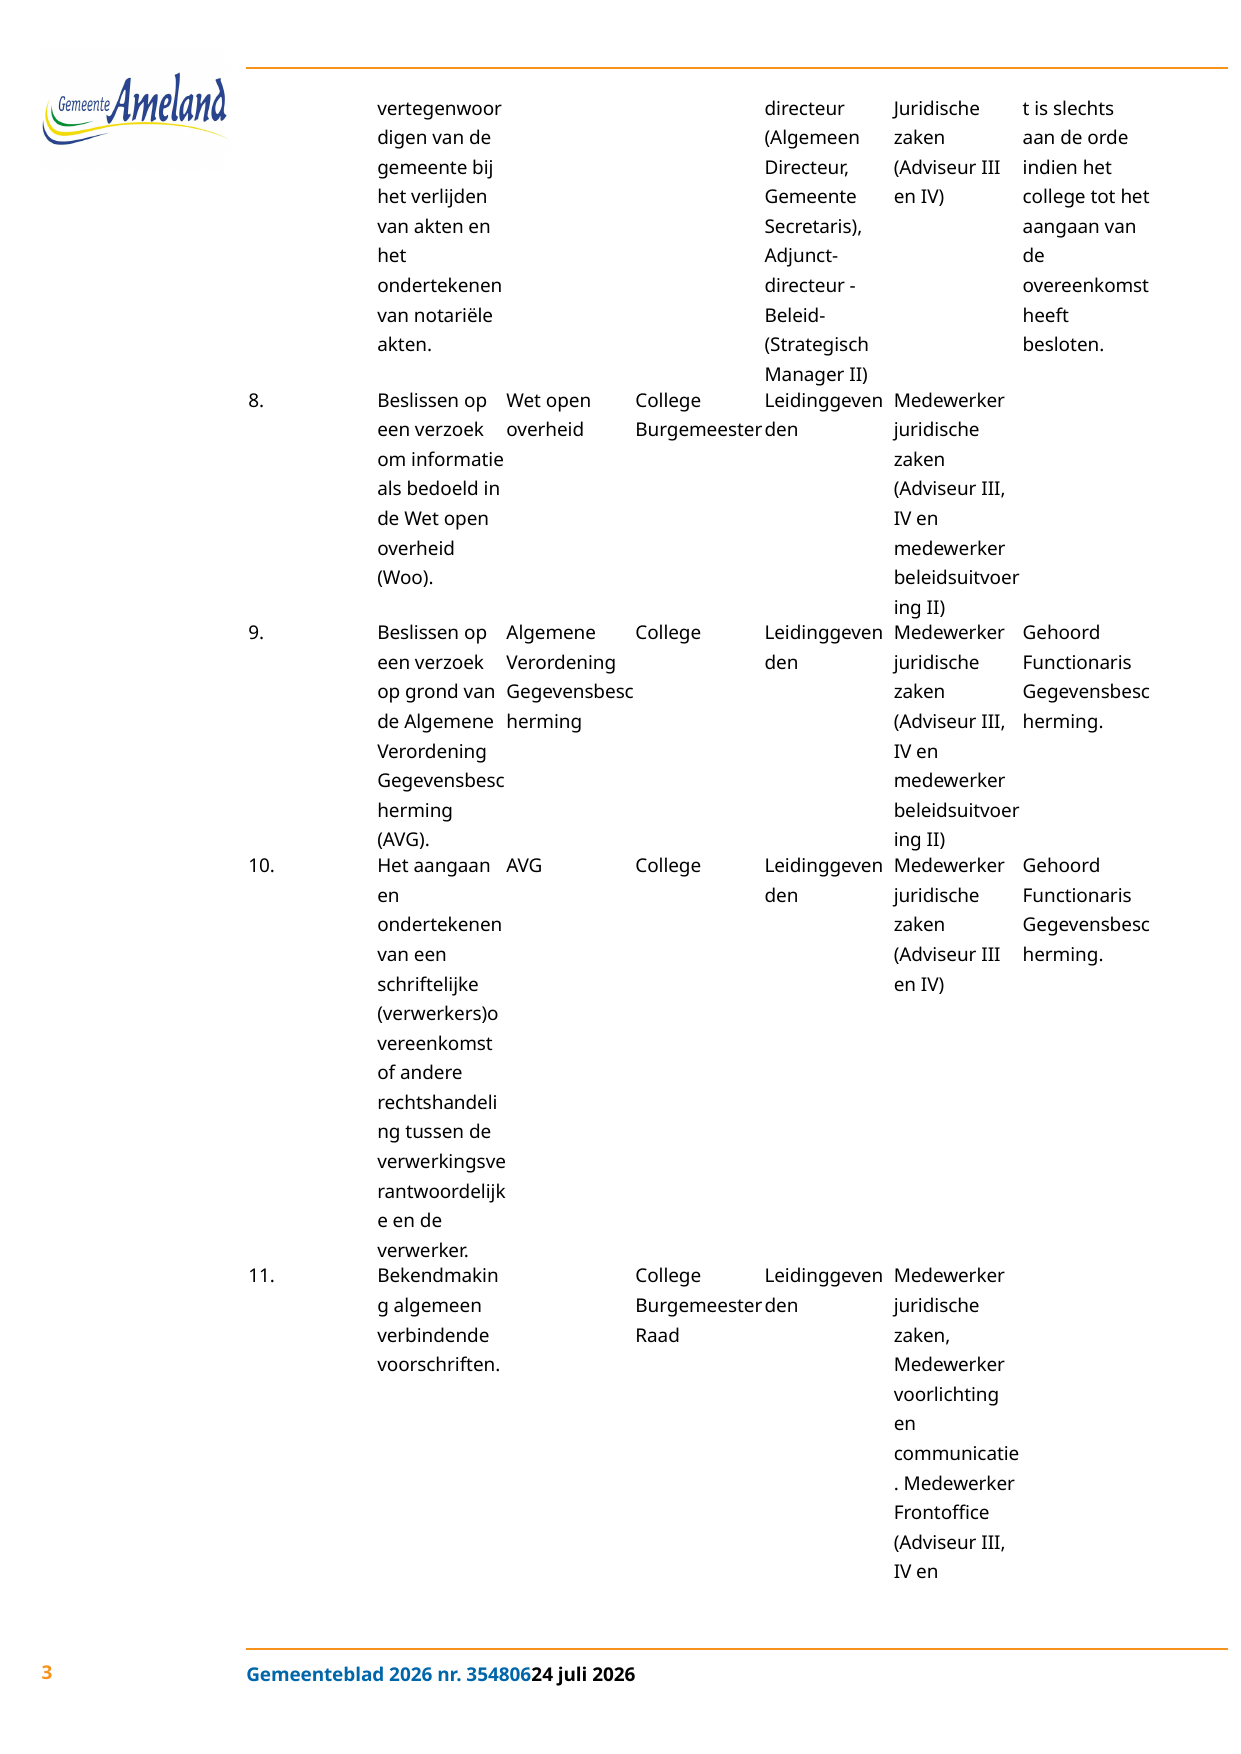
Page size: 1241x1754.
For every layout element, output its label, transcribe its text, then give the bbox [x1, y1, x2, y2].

table_cell [248, 95, 377, 387]
table_cell [1023, 387, 1152, 619]
table_cell [635, 95, 764, 387]
picture [41, 47, 231, 172]
table_cell Juridische zaken (Adviseur III en IV) [894, 95, 1022, 387]
table_cell [248, 387, 377, 619]
table_cell Medewerker juridische zaken (Adviseur III, IV en medewerker beleidsuitvoering II) [894, 620, 1022, 852]
table_cell Beslissen op een verzoek om informatie als bedoeld in de Wet open overheid (Woo). [377, 387, 506, 619]
table_cell AVG [506, 853, 635, 1263]
table_cell Beslissen op een verzoek op grond van de Algemene Verordening Gegevensbescherming (AVG). [377, 620, 506, 852]
table_cell Leidinggevenden [764, 1263, 893, 1584]
table_cell College [635, 853, 764, 1263]
table_cell Gehoord Functionaris Gegevensbescherming. [1023, 620, 1152, 852]
table_cell Medewerker juridische zaken (Adviseur III en IV) [894, 853, 1022, 1263]
table_cell [248, 1263, 377, 1584]
table_cell Wet open overheid [506, 387, 635, 619]
table_cell [1023, 1263, 1152, 1584]
table_cell [248, 620, 377, 852]
table_cell vertegenwoordigen van de gemeente bij het verlijden van akten en het ondertekenen van notariële akten. [377, 95, 506, 387]
table_cell Leidinggevenden [764, 853, 893, 1263]
table_cell t is slechts aan de orde indien het college tot het aangaan van de overeenkomst heeft besloten. [1023, 95, 1152, 387]
table_cell College [635, 620, 764, 852]
table_cell Leidinggevenden [764, 387, 893, 619]
table_cell Medewerker juridische zaken, Medewerker voorlichting en communicatie. Medewerker Frontoffice (Adviseur III, IV en [894, 1263, 1022, 1584]
table_cell Bekendmaking algemeen verbindende voorschriften. [377, 1263, 506, 1584]
table_cell Algemene Verordening Gegevensbescherming [506, 620, 635, 852]
table_cell College Burgemeester [635, 387, 764, 619]
table_cell Medewerker juridische zaken (Adviseur III, IV en medewerker beleidsuitvoering II) [894, 387, 1022, 619]
table_cell directeur (Algemeen Directeur, Gemeente Secretaris), Adjunct-directeur -Beleid- (Strategisch Manager II) [764, 95, 893, 387]
table_cell Het aangaan en ondertekenen van een schriftelijke (verwerkers)overeenkomst of andere rechtshandeling tussen de verwerkingsverantwoordelijke en de verwerker. [377, 853, 506, 1263]
table_cell Leidinggevenden [764, 620, 893, 852]
table_cell [506, 1263, 635, 1584]
table_cell [248, 853, 377, 1263]
table_cell Gehoord Functionaris Gegevensbescherming. [1023, 853, 1152, 1263]
table_cell [506, 95, 635, 387]
table_cell College Burgemeester Raad [635, 1263, 764, 1584]
